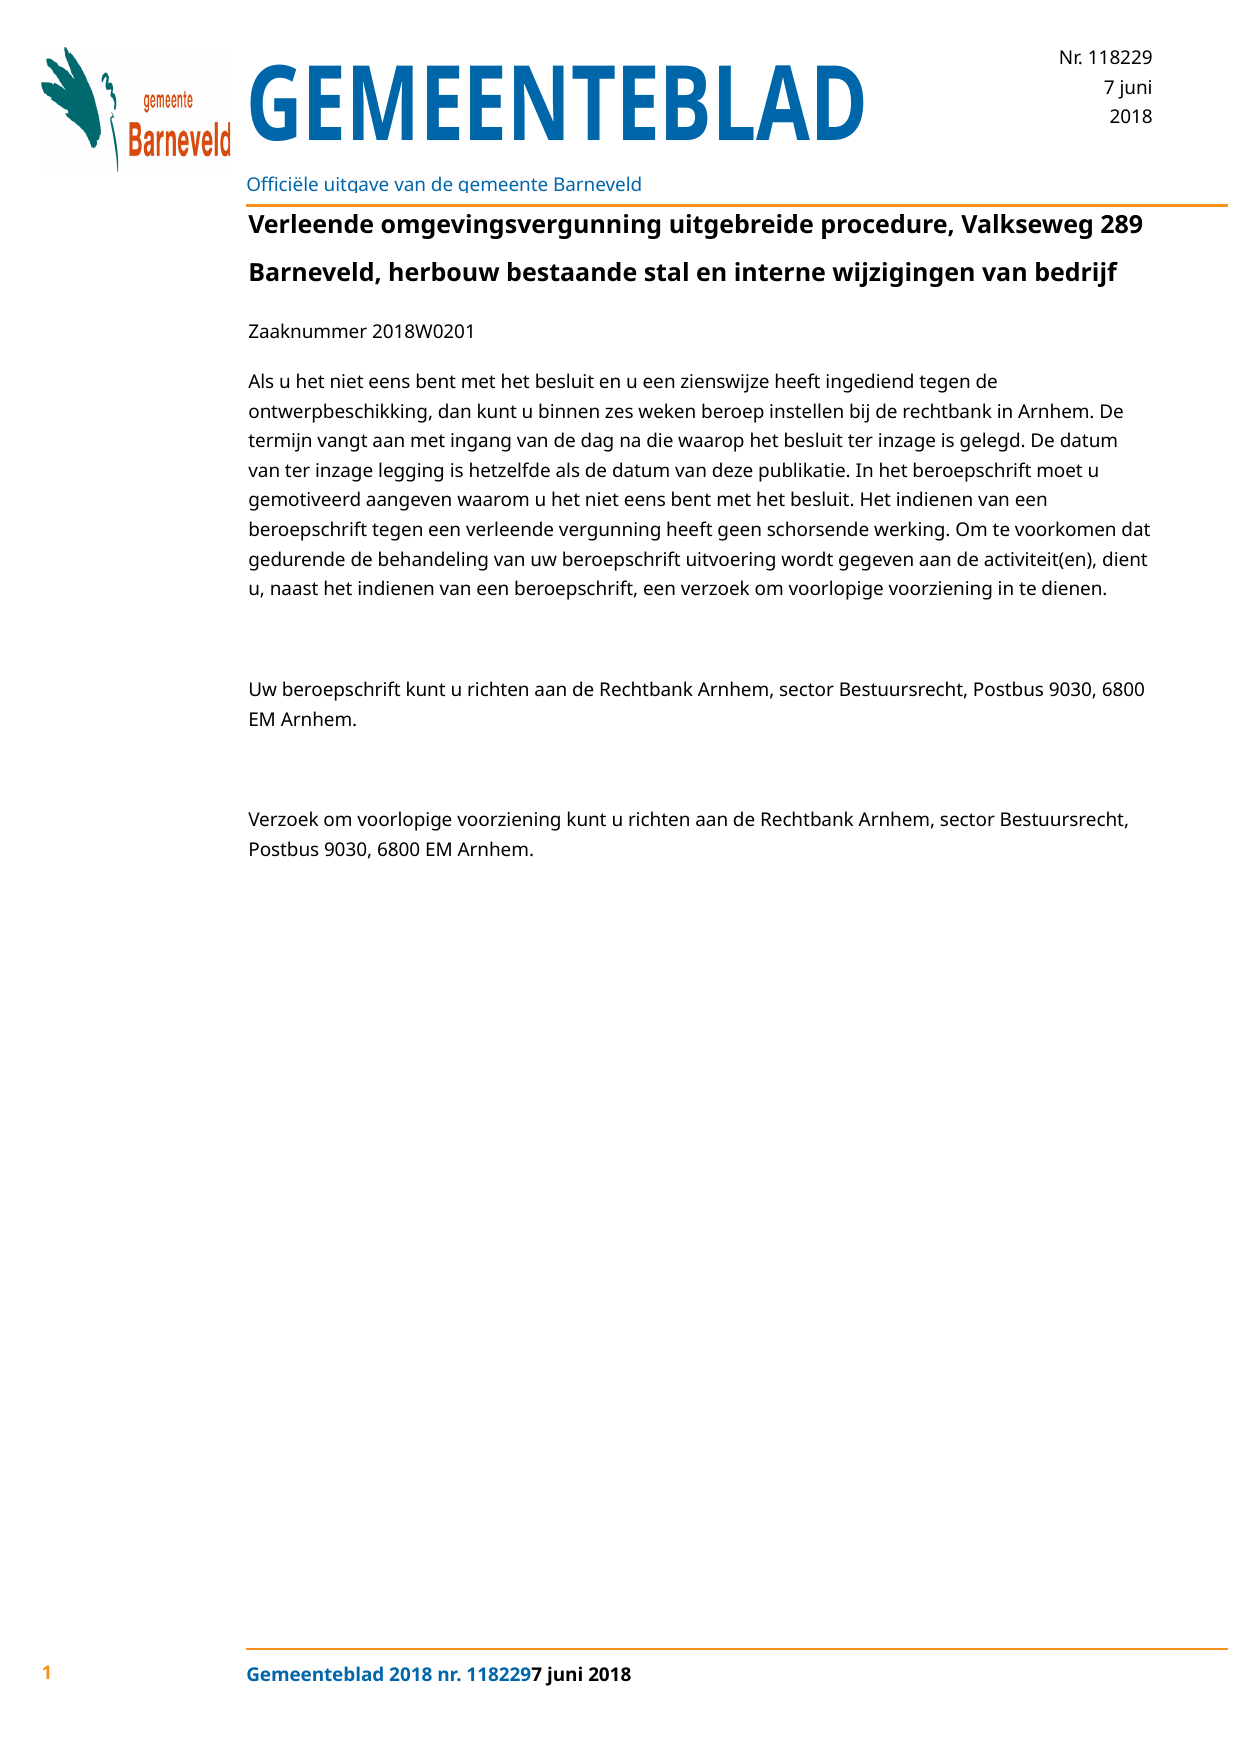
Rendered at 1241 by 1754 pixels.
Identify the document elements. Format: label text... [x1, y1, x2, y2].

text Als u het niet eens bent met het besluit en u een zienswijze heeft ingediend tegen de ontwerpbeschikking, dan kunt u binnen zes weken beroep instellen bij de rechtbank in Arnhem. De termijn vangt aan met ingang van de dag na die waarop het besluit ter inzage is gelegd. De datum van ter inzage legging is hetzelfde als de datum van deze publikatie. In het beroepschrift moet u gemotiveerd aangeven waarom u het niet eens bent met het besluit. Het indienen van een beroepschrift tegen een verleende vergunning heeft geen schorsende werking. Om te voorkomen dat gedurende de behandeling van uw beroepschrift uitvoering wordt gegeven aan de activiteit(en), dient u, naast het indienen van een beroepschrift, een verzoek om voorlopige voorziening in te dienen. [248, 368, 1152, 601]
picture [41, 47, 231, 172]
text Verleende omgevingsvergunning uitgebreide procedure, Valkseweg 289 Barneveld, herbouw bestaande stal en interne wijzigingen van bedrijf [248, 207, 1152, 288]
text Zaaknummer 2018W0201 [248, 318, 1152, 344]
text Uw beroepschrift kunt u richten aan de Rechtbank Arnhem, sector Bestuursrecht, Postbus 9030, 6800 EM Arnhem. [248, 676, 1152, 732]
text Verzoek om voorlopige voorziening kunt u richten aan de Rechtbank Arnhem, sector Bestuursrecht, Postbus 9030, 6800 EM Arnhem. [248, 807, 1152, 862]
